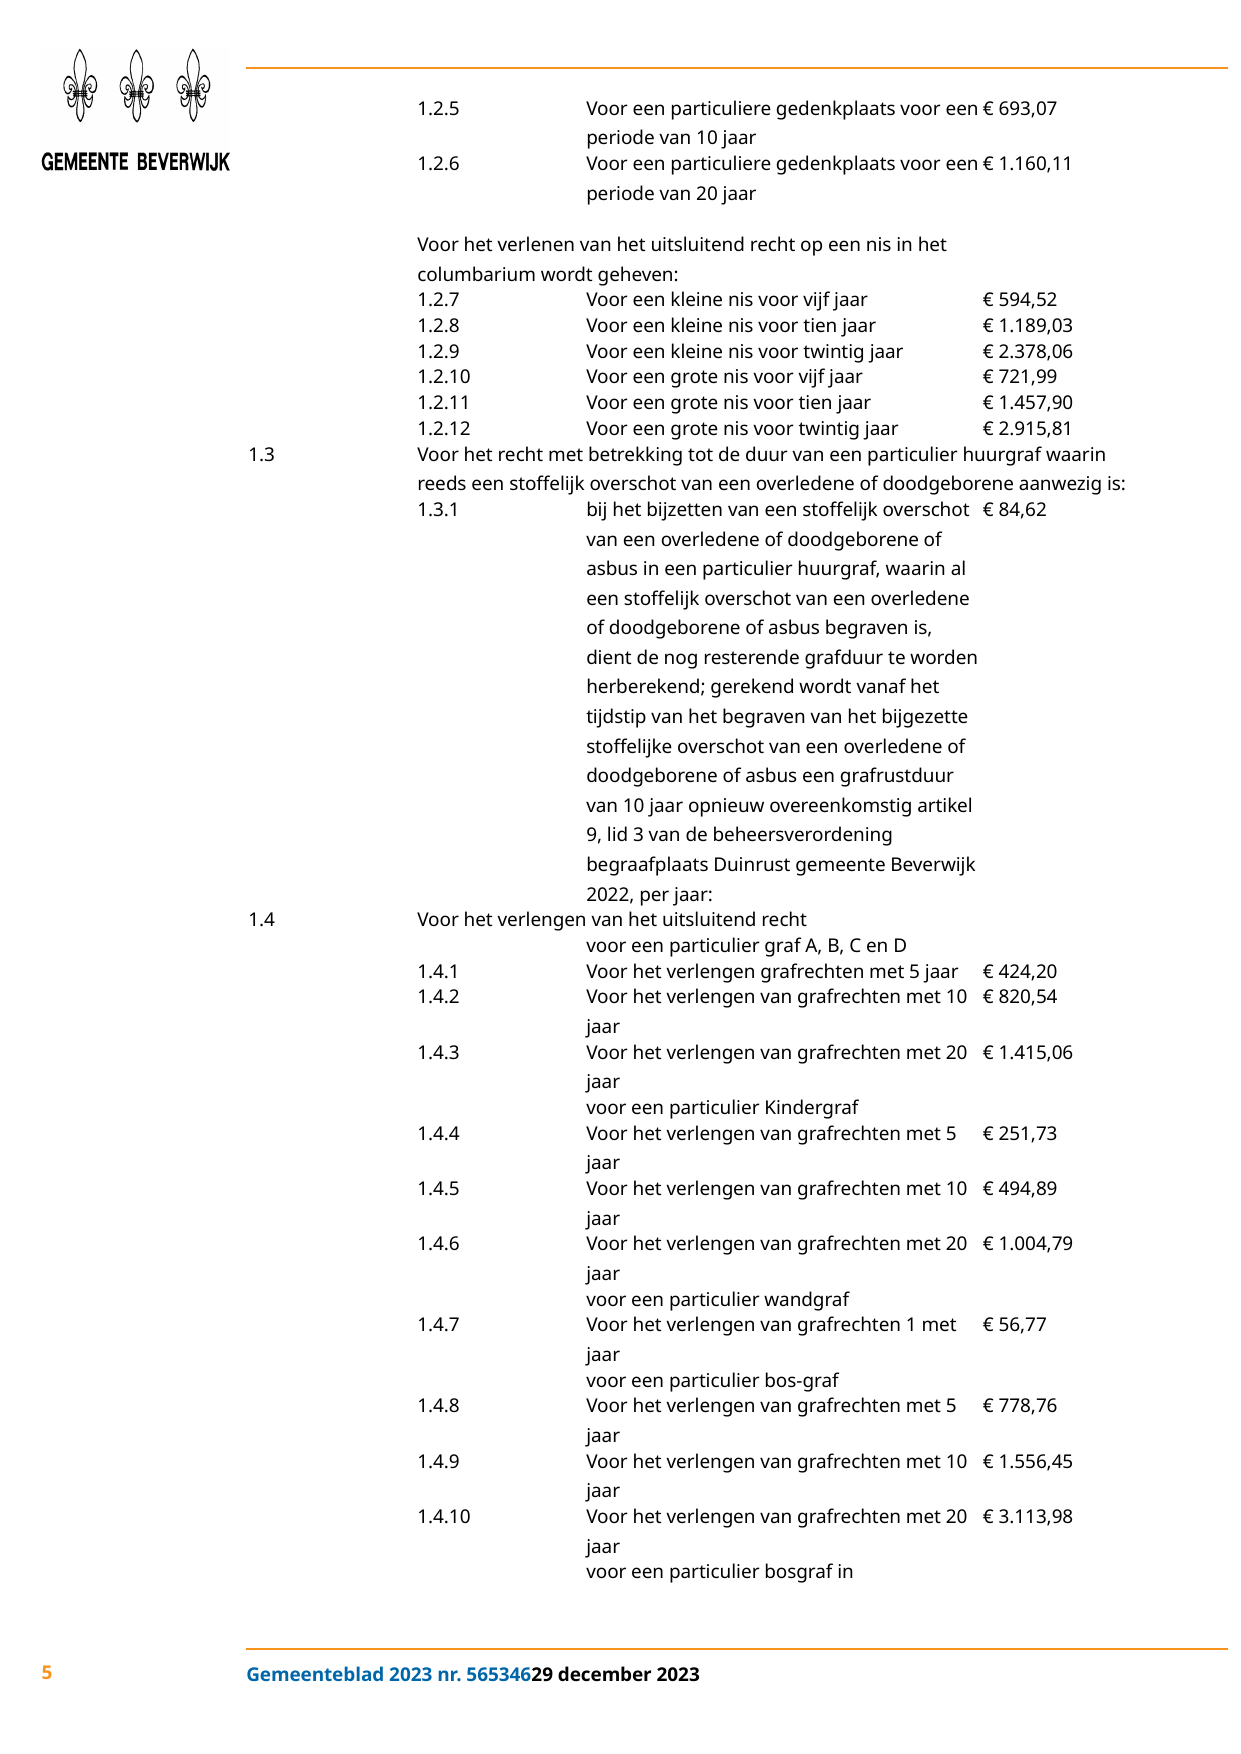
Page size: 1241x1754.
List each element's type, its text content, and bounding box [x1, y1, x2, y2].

table_cell [983, 231, 1152, 286]
table_cell € 778,76 [983, 1393, 1152, 1448]
table_cell Voor een kleine nis voor vijf jaar [586, 286, 983, 312]
table_cell € 1.160,11 [983, 150, 1152, 205]
table_cell [983, 205, 1152, 231]
table_cell [248, 1312, 417, 1367]
table_cell € 721,99 [983, 364, 1152, 389]
table_cell 1.2.7 [417, 286, 586, 312]
table_cell voor een particulier bosgraf in [586, 1559, 983, 1584]
table_cell Voor een grote nis voor twintig jaar [586, 415, 983, 441]
table_cell Voor een particuliere gedenkplaats voor een periode van 20 jaar [586, 150, 983, 205]
table_cell voor een particulier Kindergraf [586, 1094, 983, 1120]
table_cell € 56,77 [983, 1312, 1152, 1367]
table_cell [983, 1286, 1152, 1312]
table_cell € 594,52 [983, 286, 1152, 312]
table_cell Voor een grote nis voor vijf jaar [586, 364, 983, 389]
table_cell 1.2.5 [417, 95, 586, 150]
table_cell [248, 389, 417, 415]
table_cell [417, 1094, 586, 1120]
table_cell Voor een particuliere gedenkplaats voor een periode van 10 jaar [586, 95, 983, 150]
table_cell € 820,54 [983, 984, 1152, 1039]
table_cell € 1.457,90 [983, 389, 1152, 415]
table_cell € 424,20 [983, 958, 1152, 984]
table_cell Voor het verlengen van grafrechten 1 met jaar [586, 1312, 983, 1367]
table_cell 1.4 [248, 906, 417, 932]
table_cell [417, 1559, 586, 1584]
table_cell 1.2.10 [417, 364, 586, 389]
table_cell [248, 150, 417, 205]
table_cell 1.4.5 [417, 1175, 586, 1231]
table_cell Voor het verlengen van grafrechten met 20 jaar [586, 1039, 983, 1094]
table_cell Voor het verlengen van grafrechten met 10 jaar [586, 1448, 983, 1503]
table_cell bij het bijzetten van een stoffelijk overschot van een overledene of doodgeborene of asbus in een particulier huurgraf, waarin al een stoffelijk overschot van een overledene of doodgeborene of asbus begraven is, dient de nog resterende grafduur te worden herberekend; gerekend wordt vanaf het tijdstip van het begraven van het bijgezette stoffelijke overschot van een overledene of doodgeborene of asbus een grafrustduur van 10 jaar opnieuw overeenkomstig artikel 9, lid 3 van de beheersverordening begraafplaats Duinrust gemeente Beverwijk 2022, per jaar: [586, 496, 983, 906]
table_cell 1.4.8 [417, 1393, 586, 1448]
table_cell € 1.004,79 [983, 1231, 1152, 1286]
table_cell Voor het verlengen van het uitsluitend recht [417, 906, 1152, 932]
table_cell [248, 338, 417, 364]
table_cell [983, 1367, 1152, 1393]
table_cell Voor een kleine nis voor tien jaar [586, 312, 983, 338]
table_cell 1.4.9 [417, 1448, 586, 1503]
table_cell [248, 958, 417, 984]
table_cell Voor het verlengen van grafrechten met 5 jaar [586, 1120, 983, 1175]
table_cell 1.4.1 [417, 958, 586, 984]
table_cell Voor het verlenen van het uitsluitend recht op een nis in het columbarium wordt geheven: [417, 231, 983, 286]
table_cell 1.2.9 [417, 338, 586, 364]
table_cell € 2.378,06 [983, 338, 1152, 364]
table_cell [586, 205, 983, 231]
table_cell [983, 932, 1152, 958]
table_cell [248, 1094, 417, 1120]
table_cell € 2.915,81 [983, 415, 1152, 441]
table_cell Voor het verlengen grafrechten met 5 jaar [586, 958, 983, 984]
table_cell € 1.415,06 [983, 1039, 1152, 1094]
table_cell [248, 1120, 417, 1175]
table_cell [248, 1393, 417, 1448]
table_cell € 3.113,98 [983, 1503, 1152, 1559]
table_cell [248, 95, 417, 150]
table_cell [983, 1094, 1152, 1120]
table_cell [248, 984, 417, 1039]
table_cell voor een particulier bos-graf [586, 1367, 983, 1393]
table_cell 1.3 [248, 441, 417, 496]
table_cell [248, 1503, 417, 1559]
table_cell [248, 1448, 417, 1503]
table_cell [248, 312, 417, 338]
table_cell voor een particulier wandgraf [586, 1286, 983, 1312]
table_cell [248, 415, 417, 441]
table_cell Voor het recht met betrekking tot de duur van een particulier huurgraf waarin reeds een stoffelijk overschot van een overledene of doodgeborene aanwezig is: [417, 441, 1152, 496]
table_cell [248, 932, 417, 958]
table_cell 1.3.1 [417, 496, 586, 906]
table_cell Voor een grote nis voor tien jaar [586, 389, 983, 415]
picture [41, 47, 231, 172]
table_cell € 1.189,03 [983, 312, 1152, 338]
table_cell 1.4.3 [417, 1039, 586, 1094]
table_cell [417, 932, 586, 958]
table_cell [248, 231, 417, 286]
table_cell voor een particulier graf A, B, C en D [586, 932, 983, 958]
table_cell [248, 1559, 417, 1584]
table_cell 1.4.10 [417, 1503, 586, 1559]
table_cell [248, 364, 417, 389]
table_cell € 693,07 [983, 95, 1152, 150]
table_cell [248, 1039, 417, 1094]
table_cell Voor een kleine nis voor twintig jaar [586, 338, 983, 364]
table_cell [417, 1286, 586, 1312]
table_cell [248, 286, 417, 312]
table_cell 1.4.4 [417, 1120, 586, 1175]
table_cell [417, 205, 586, 231]
table_cell 1.2.12 [417, 415, 586, 441]
table_cell 1.4.2 [417, 984, 586, 1039]
table_cell 1.4.7 [417, 1312, 586, 1367]
table_cell Voor het verlengen van grafrechten met 10 jaar [586, 984, 983, 1039]
table_cell Voor het verlengen van grafrechten met 20 jaar [586, 1231, 983, 1286]
table_cell [248, 1367, 417, 1393]
table_cell [248, 1286, 417, 1312]
table_cell € 1.556,45 [983, 1448, 1152, 1503]
table_cell € 494,89 [983, 1175, 1152, 1231]
table_cell Voor het verlengen van grafrechten met 10 jaar [586, 1175, 983, 1231]
table_cell 1.2.11 [417, 389, 586, 415]
table_cell 1.2.6 [417, 150, 586, 205]
table_cell [248, 1231, 417, 1286]
table_cell [983, 1559, 1152, 1584]
table_cell € 251,73 [983, 1120, 1152, 1175]
table_cell € 84,62 [983, 496, 1152, 906]
table_cell [248, 205, 417, 231]
table_cell [248, 1175, 417, 1231]
table_cell [248, 496, 417, 906]
table_cell Voor het verlengen van grafrechten met 5 jaar [586, 1393, 983, 1448]
table_cell 1.4.6 [417, 1231, 586, 1286]
table_cell 1.2.8 [417, 312, 586, 338]
table_cell [417, 1367, 586, 1393]
table_cell Voor het verlengen van grafrechten met 20 jaar [586, 1503, 983, 1559]
